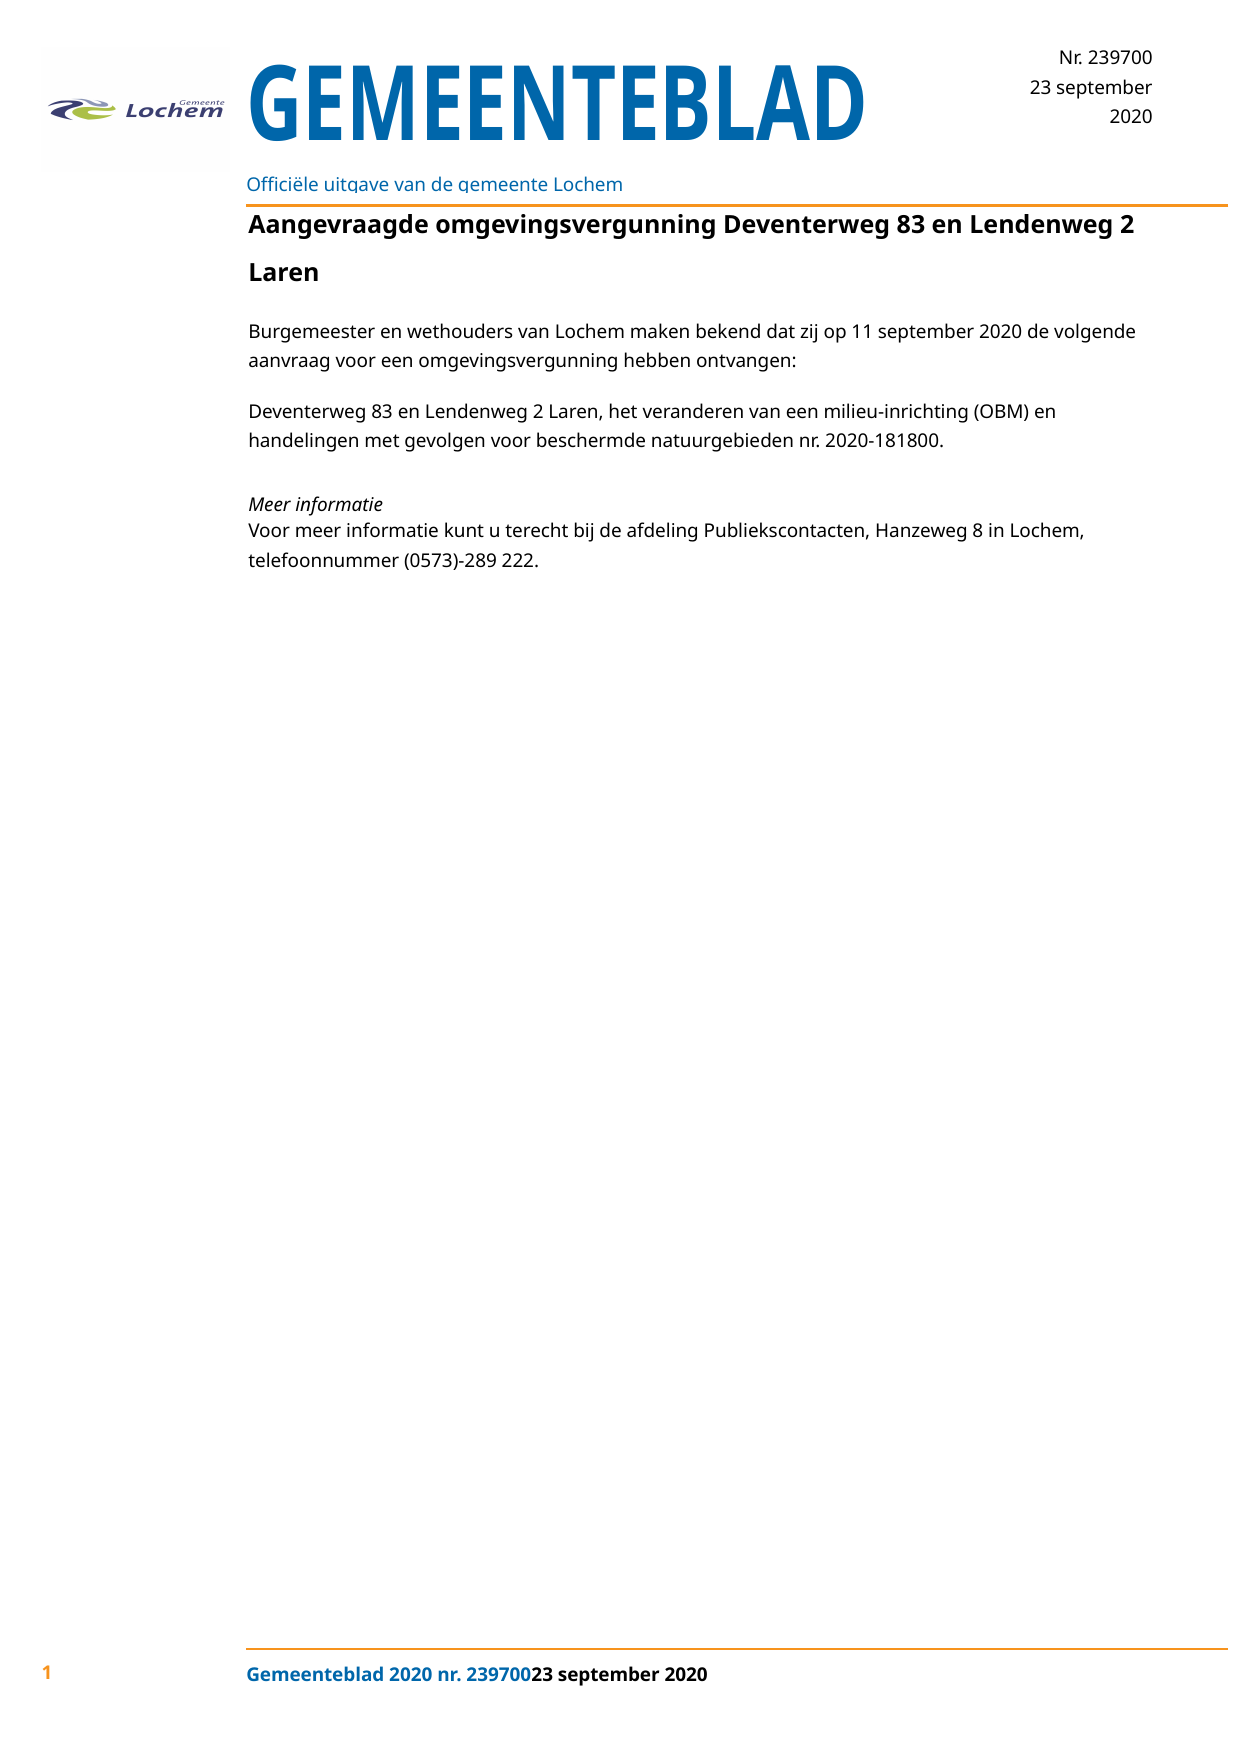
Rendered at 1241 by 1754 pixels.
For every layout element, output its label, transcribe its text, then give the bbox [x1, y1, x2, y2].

picture [41, 47, 231, 172]
text Voor meer informatie kunt u terecht bij de afdeling Publiekscontacten, Hanzeweg 8 in Lochem, telefoonnummer (0573)-289 222. [248, 517, 1152, 572]
text Deventerweg 83 en Lendenweg 2 Laren, het veranderen van een milieu-inrichting (OBM) en handelingen met gevolgen voor beschermde natuurgebieden nr. 2020-181800. [248, 398, 1152, 453]
text Aangevraagde omgevingsvergunning Deventerweg 83 en Lendenweg 2 Laren [248, 207, 1152, 288]
text Meer informatie [248, 491, 1152, 517]
text Burgemeester en wethouders van Lochem maken bekend dat zij op 11 september 2020 de volgende aanvraag voor een omgevingsvergunning hebben ontvangen: [248, 318, 1152, 373]
